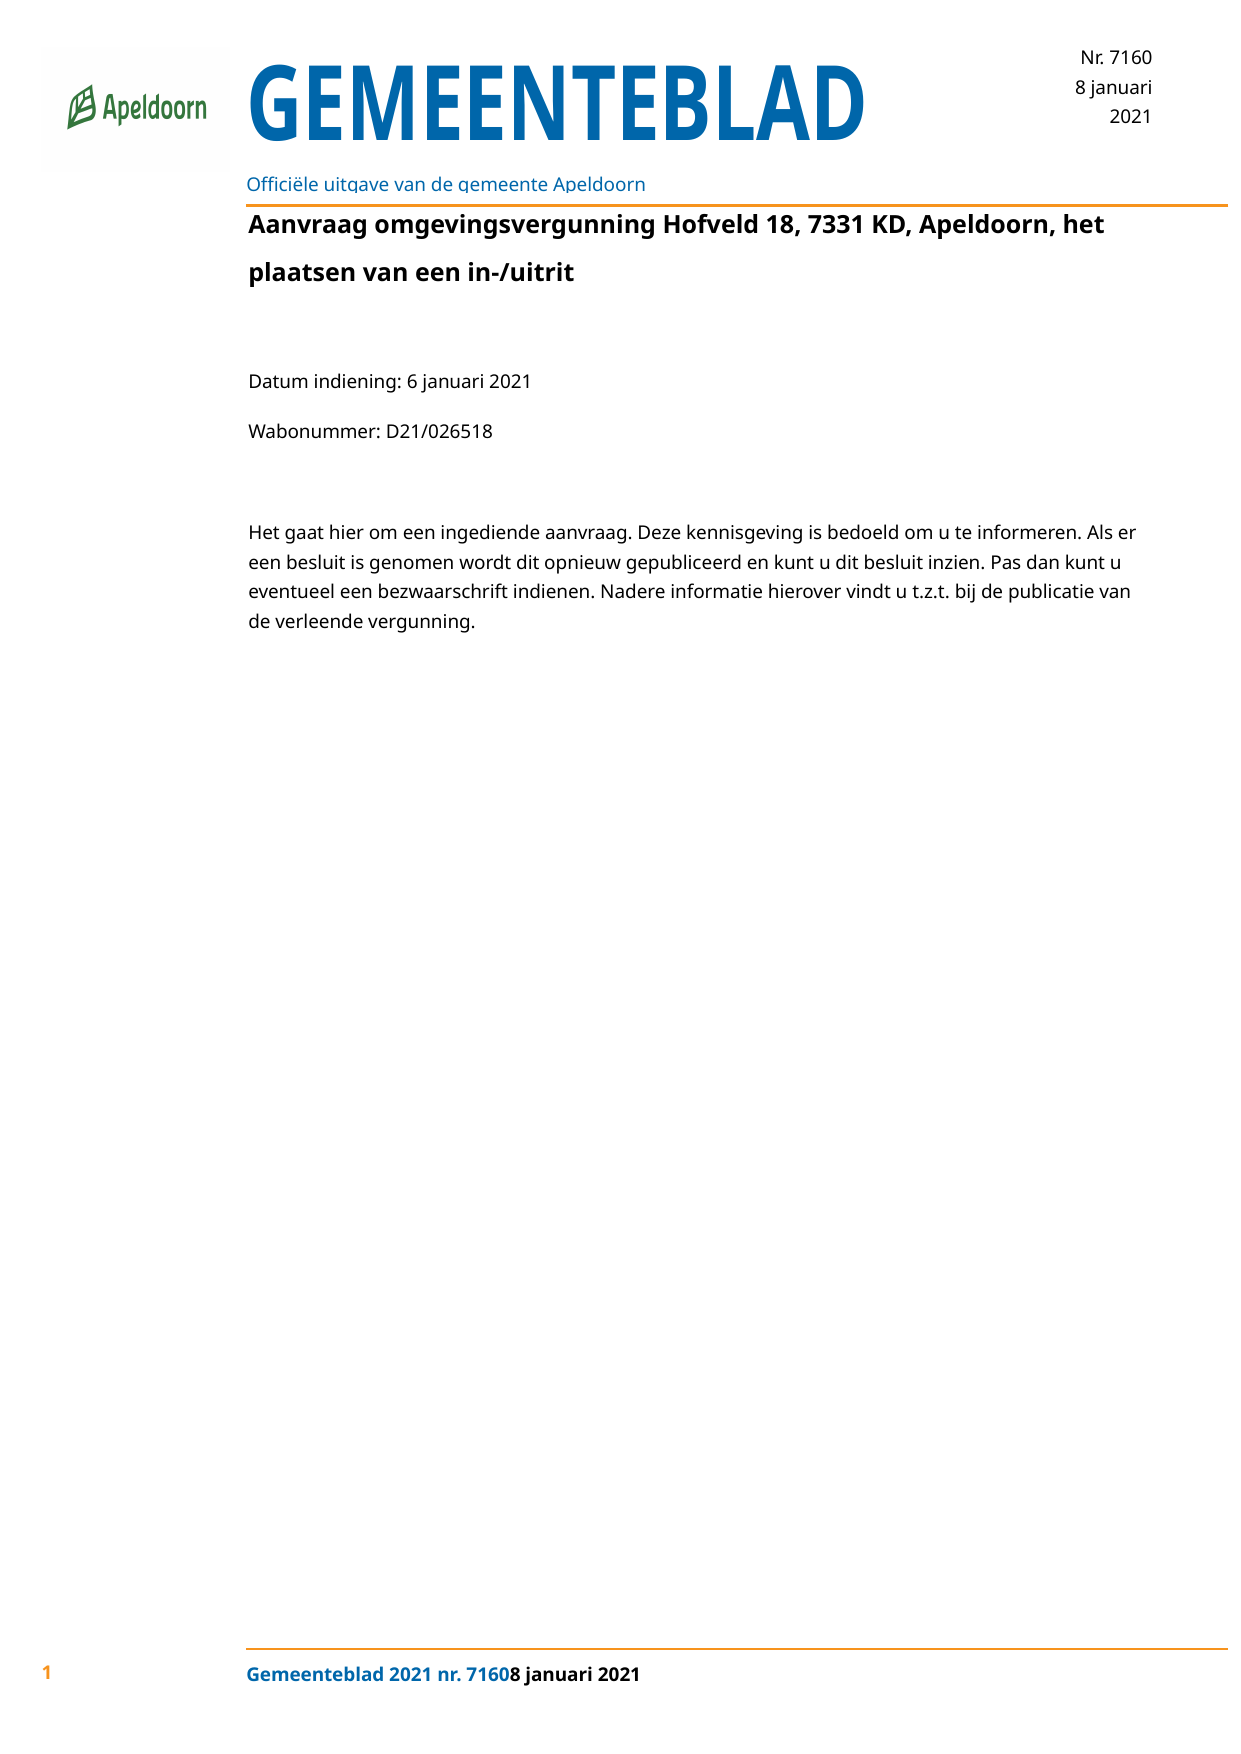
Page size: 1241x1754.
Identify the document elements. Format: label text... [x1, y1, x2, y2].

picture [41, 47, 231, 172]
text Aanvraag omgevingsvergunning Hofveld 18, 7331 KD, Apeldoorn, het plaatsen van een in-/uitrit [248, 207, 1152, 288]
text Wabonummer: D21/026518 [248, 419, 1152, 444]
text Het gaat hier om een ingediende aanvraag. Deze kennisgeving is bedoeld om u te informeren. Als er een besluit is genomen wordt dit opnieuw gepubliceerd en kunt u dit besluit inzien. Pas dan kunt u eventueel een bezwaarschrift indienen. Nadere informatie hierover vindt u t.z.t. bij de publicatie van de verleende vergunning. [248, 519, 1152, 634]
text Datum indiening: 6 januari 2021 [248, 368, 1152, 394]
